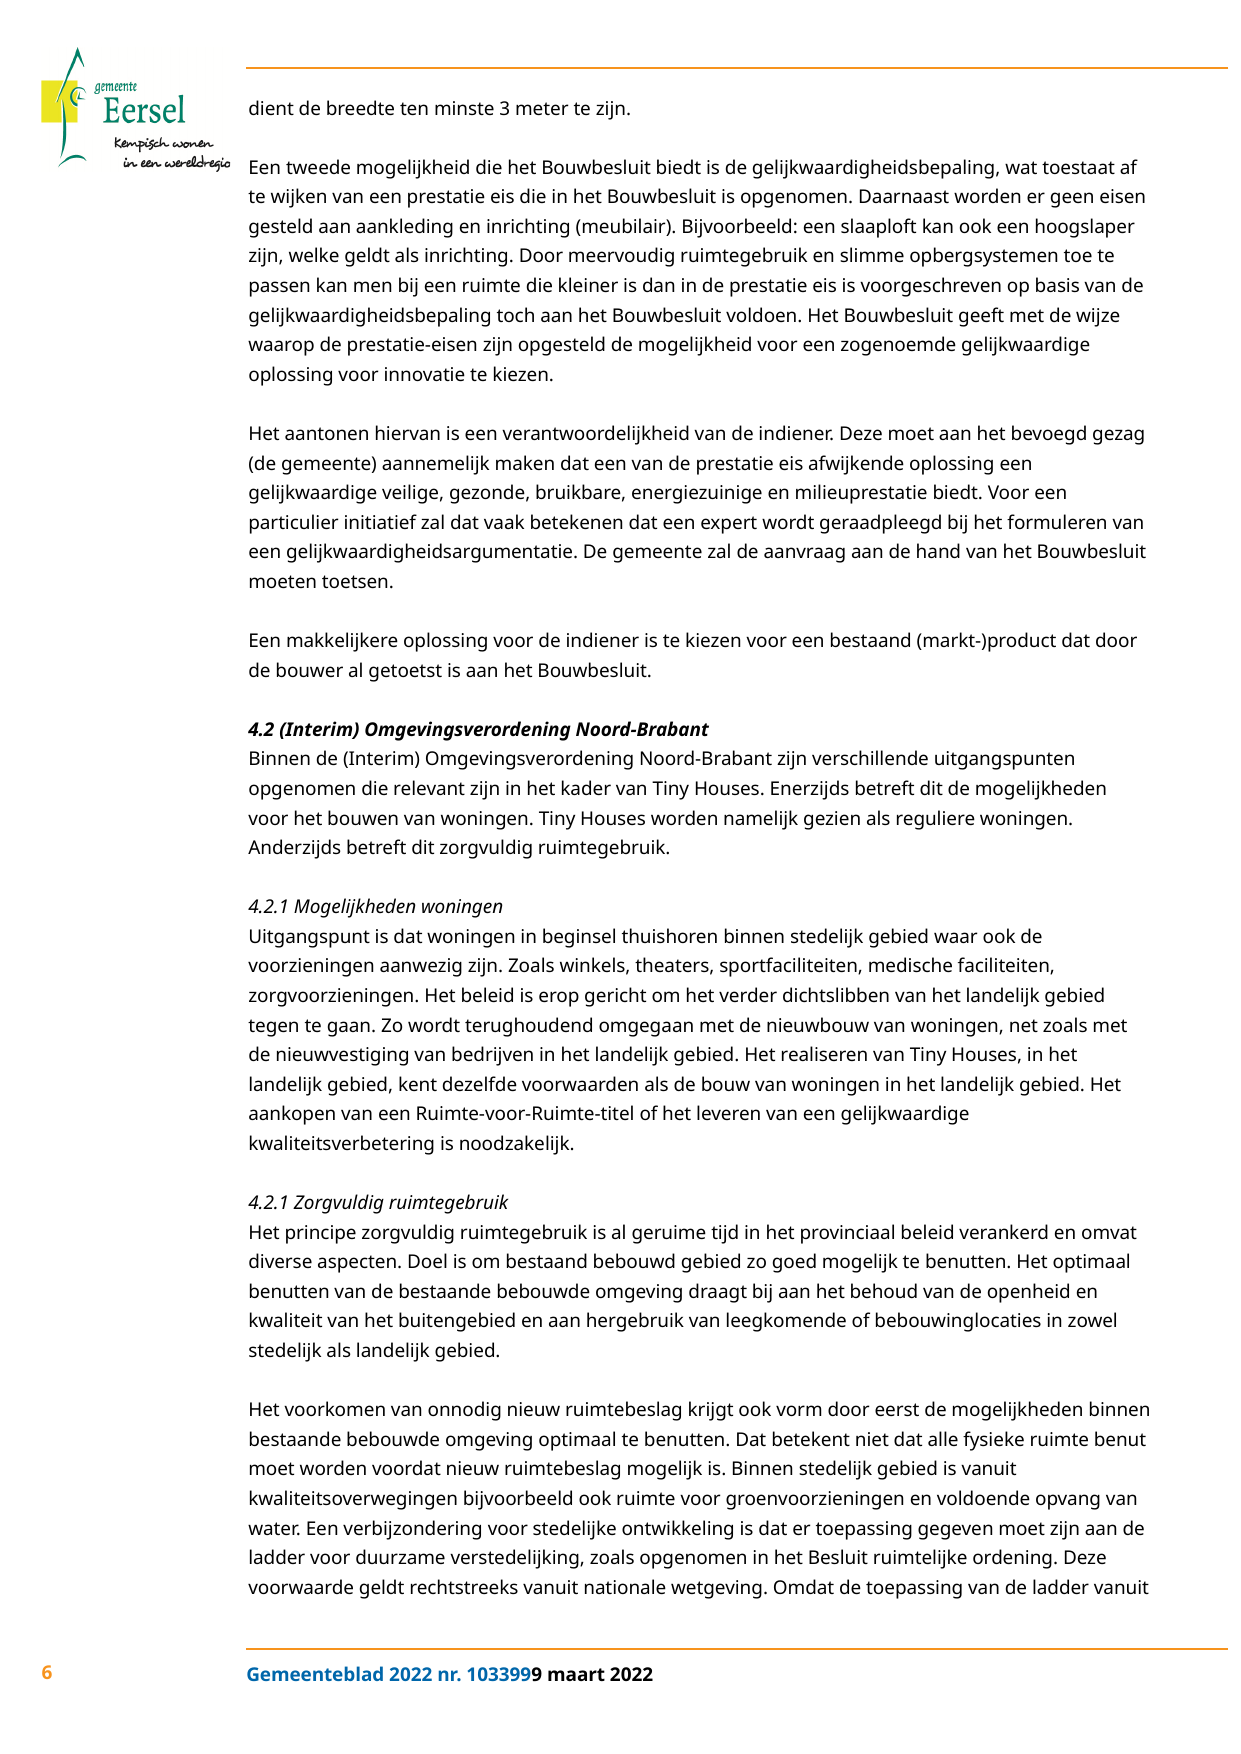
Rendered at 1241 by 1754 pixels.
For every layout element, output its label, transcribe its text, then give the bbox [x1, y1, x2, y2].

text 4.2 (Interim) Omgevingsverordening Noord-Brabant [248, 716, 1152, 742]
picture [41, 47, 231, 172]
text Binnen de (Interim) Omgevingsverordening Noord-Brabant zijn verschillende uitgangspunten opgenomen die relevant zijn in het kader van Tiny Houses. Enerzijds betreft dit de mogelijkheden voor het bouwen van woningen. Tiny Houses worden namelijk gezien als reguliere woningen. Anderzijds betreft dit zorgvuldig ruimtegebruik. [248, 746, 1152, 860]
text Het aantonen hiervan is een verantwoordelijkheid van de indiener. Deze moet aan het bevoegd gezag (de gemeente) aannemelijk maken dat een van de prestatie eis afwijkende oplossing een gelijkwaardige veilige, gezonde, bruikbare, energiezuinige en milieuprestatie biedt. Voor een particulier initiatief zal dat vaak betekenen dat een expert wordt geraadpleegd bij het formuleren van een gelijkwaardigheidsargumentatie. De gemeente zal de aanvraag aan de hand van het Bouwbesluit moeten toetsen. [248, 420, 1152, 594]
text Het voorkomen van onnodig nieuw ruimtebeslag krijgt ook vorm door eerst de mogelijkheden binnen bestaande bebouwde omgeving optimaal te benutten. Dat betekent niet dat alle fysieke ruimte benut moet worden voordat nieuw ruimtebeslag mogelijk is. Binnen stedelijk gebied is vanuit kwaliteitsoverwegingen bijvoorbeeld ook ruimte voor groenvoorzieningen en voldoende opvang van water. Een verbijzondering voor stedelijke ontwikkeling is dat er toepassing gegeven moet zijn aan de ladder voor duurzame verstedelijking, zoals opgenomen in het Besluit ruimtelijke ordening. Deze voorwaarde geldt rechtstreeks vanuit nationale wetgeving. Omdat de toepassing van de ladder vanuit [248, 1396, 1152, 1600]
text 4.2.1 Mogelijkheden woningen [248, 893, 1152, 919]
text Uitgangspunt is dat woningen in beginsel thuishoren binnen stedelijk gebied waar ook de voorzieningen aanwezig zijn. Zoals winkels, theaters, sportfaciliteiten, medische faciliteiten, zorgvoorzieningen. Het beleid is erop gericht om het verder dichtslibben van het landelijk gebied tegen te gaan. Zo wordt terughoudend omgegaan met de nieuwbouw van woningen, net zoals met de nieuwvestiging van bedrijven in het landelijk gebied. Het realiseren van Tiny Houses, in het landelijk gebied, kent dezelfde voorwaarden als de bouw van woningen in het landelijk gebied. Het aankopen van een Ruimte-voor-Ruimte-titel of het leveren van een gelijkwaardige kwaliteitsverbetering is noodzakelijk. [248, 923, 1152, 1156]
text 4.2.1 Zorgvuldig ruimtegebruik [248, 1189, 1152, 1215]
text dient de breedte ten minste 3 meter te zijn. [248, 95, 1152, 121]
text Een tweede mogelijkheid die het Bouwbesluit biedt is de gelijkwaardigheidsbepaling, wat toestaat af te wijken van een prestatie eis die in het Bouwbesluit is opgenomen. Daarnaast worden er geen eisen gesteld aan aankleding en inrichting (meubilair). Bijvoorbeeld: een slaaploft kan ook een hoogslaper zijn, welke geldt als inrichting. Door meervoudig ruimtegebruik en slimme opbergsystemen toe te passen kan men bij een ruimte die kleiner is dan in de prestatie eis is voorgeschreven op basis van de gelijkwaardigheidsbepaling toch aan het Bouwbesluit voldoen. Het Bouwbesluit geeft met de wijze waarop de prestatie-eisen zijn opgesteld de mogelijkheid voor een zogenoemde gelijkwaardige oplossing voor innovatie te kiezen. [248, 154, 1152, 387]
text Een makkelijkere oplossing voor de indiener is te kiezen voor een bestaand (markt-)product dat door de bouwer al getoetst is aan het Bouwbesluit. [248, 627, 1152, 683]
text Het principe zorgvuldig ruimtegebruik is al geruime tijd in het provinciaal beleid verankerd en omvat diverse aspecten. Doel is om bestaand bebouwd gebied zo goed mogelijk te benutten. Het optimaal benutten van de bestaande bebouwde omgeving draagt bij aan het behoud van de openheid en kwaliteit van het buitengebied en aan hergebruik van leegkomende of bebouwinglocaties in zowel stedelijk als landelijk gebied. [248, 1219, 1152, 1363]
